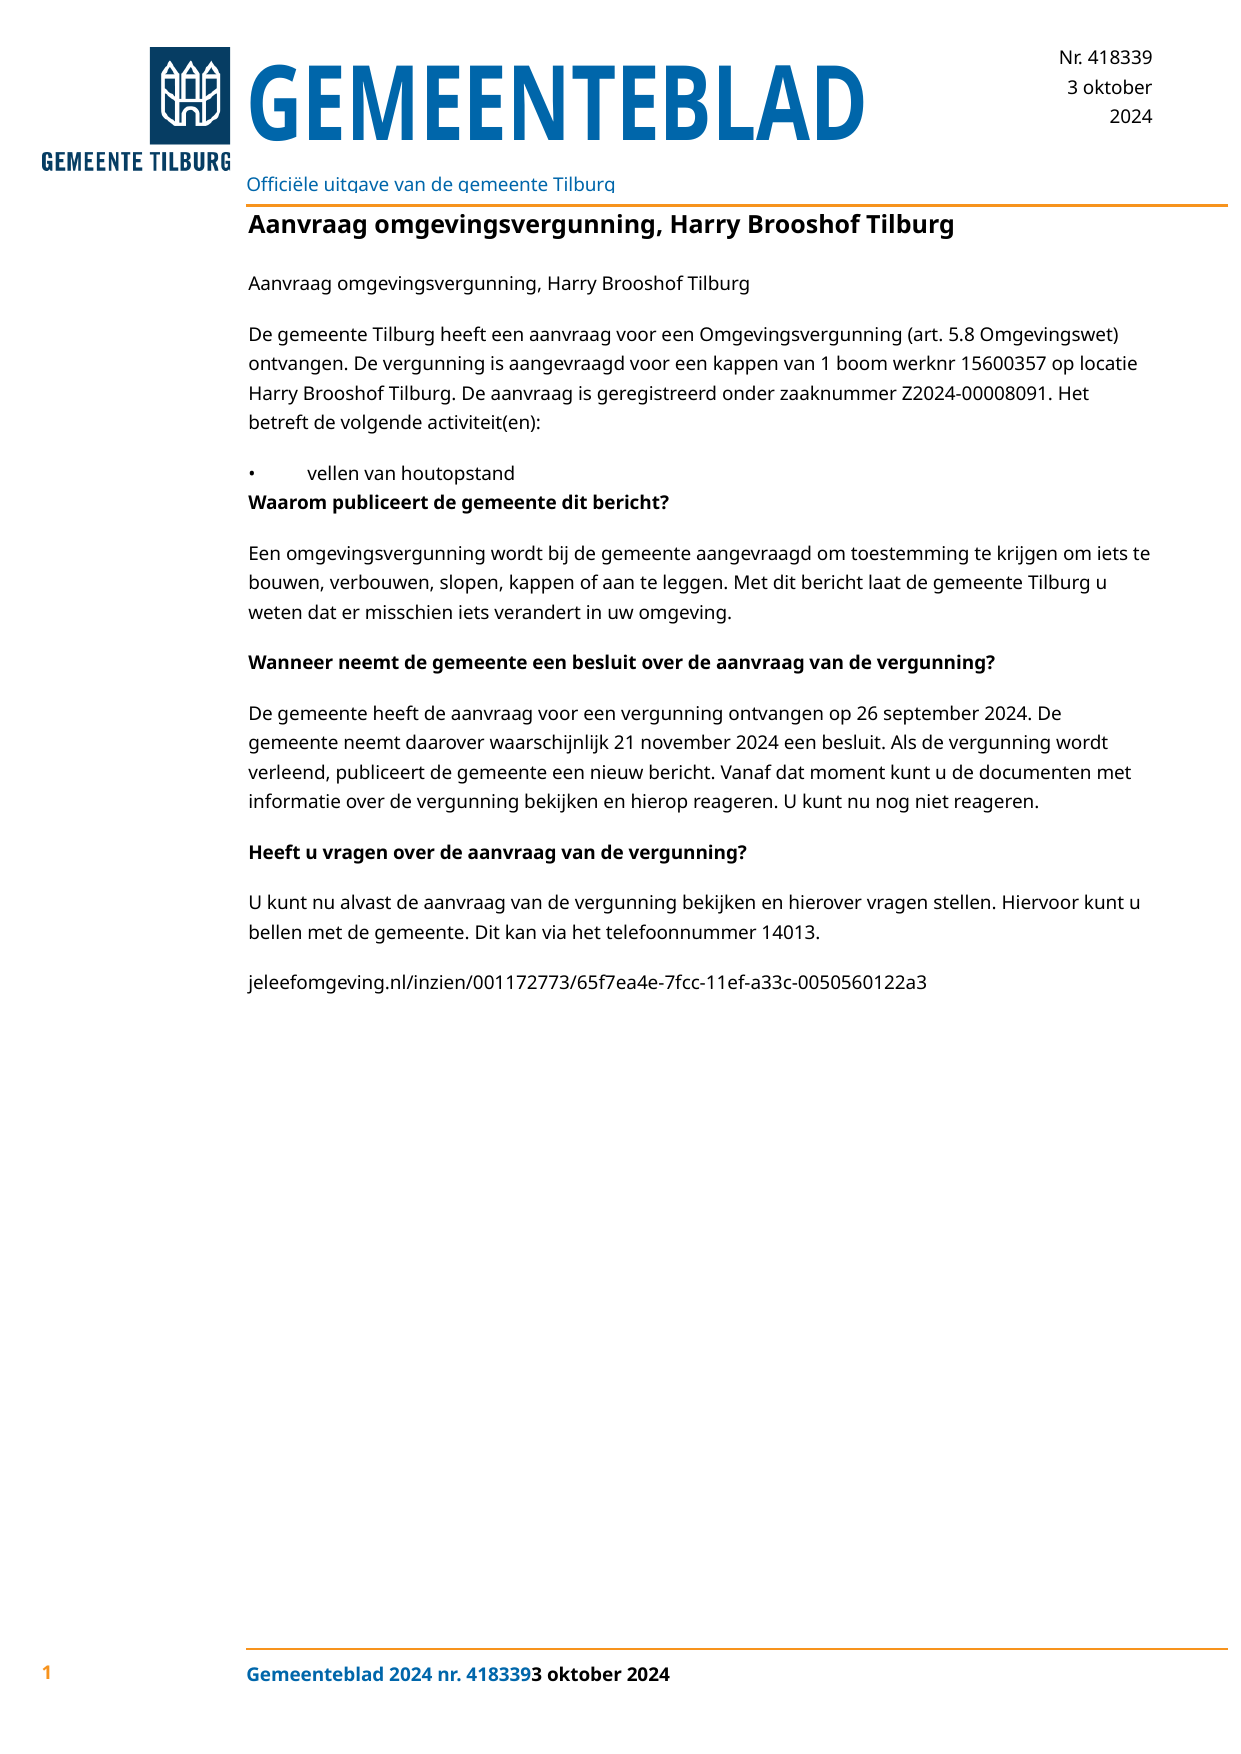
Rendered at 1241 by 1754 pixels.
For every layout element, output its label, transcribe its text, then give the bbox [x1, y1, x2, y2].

text Aanvraag omgevingsvergunning, Harry Brooshof Tilburg [248, 270, 1152, 296]
text Wanneer neemt de gemeente een besluit over de aanvraag van de vergunning? [248, 649, 1152, 675]
text Een omgevingsvergunning wordt bij de gemeente aangevraagd om toestemming te krijgen om iets te bouwen, verbouwen, slopen, kappen of aan te leggen. Met dit bericht laat de gemeente Tilburg u weten dat er misschien iets verandert in uw omgeving. [248, 540, 1152, 625]
list vellen van houtopstand [248, 460, 1152, 486]
picture [41, 47, 231, 172]
text Heeft u vragen over de aanvraag van de vergunning? [248, 839, 1152, 865]
text Waarom publiceert de gemeente dit bericht? [248, 489, 1152, 515]
text U kunt nu alvast de aanvraag van de vergunning bekijken en hierover vragen stellen. Hiervoor kunt u bellen met de gemeente. Dit kan via het telefoonnummer 14013. [248, 889, 1152, 945]
text jeleefomgeving.nl/inzien/001172773/65f7ea4e-7fcc-11ef-a33c-0050560122a3 [248, 969, 1152, 995]
text De gemeente heeft de aanvraag voor een vergunning ontvangen op 26 september 2024. De gemeente neemt daarover waarschijnlijk 21 november 2024 een besluit. Als de vergunning wordt verleend, publiceert de gemeente een nieuw bericht. Vanaf dat moment kunt u de documenten met informatie over de vergunning bekijken en hierop reageren. U kunt nu nog niet reageren. [248, 700, 1152, 814]
text Aanvraag omgevingsvergunning, Harry Brooshof Tilburg [248, 207, 1152, 241]
text De gemeente Tilburg heeft een aanvraag voor een Omgevingsvergunning (art. 5.8 Omgevingswet) ontvangen. De vergunning is aangevraagd voor een kappen van 1 boom werknr 15600357 op locatie Harry Brooshof Tilburg. De aanvraag is geregistreerd onder zaaknummer Z2024-00008091. Het betreft de volgende activiteit(en): [248, 321, 1152, 435]
